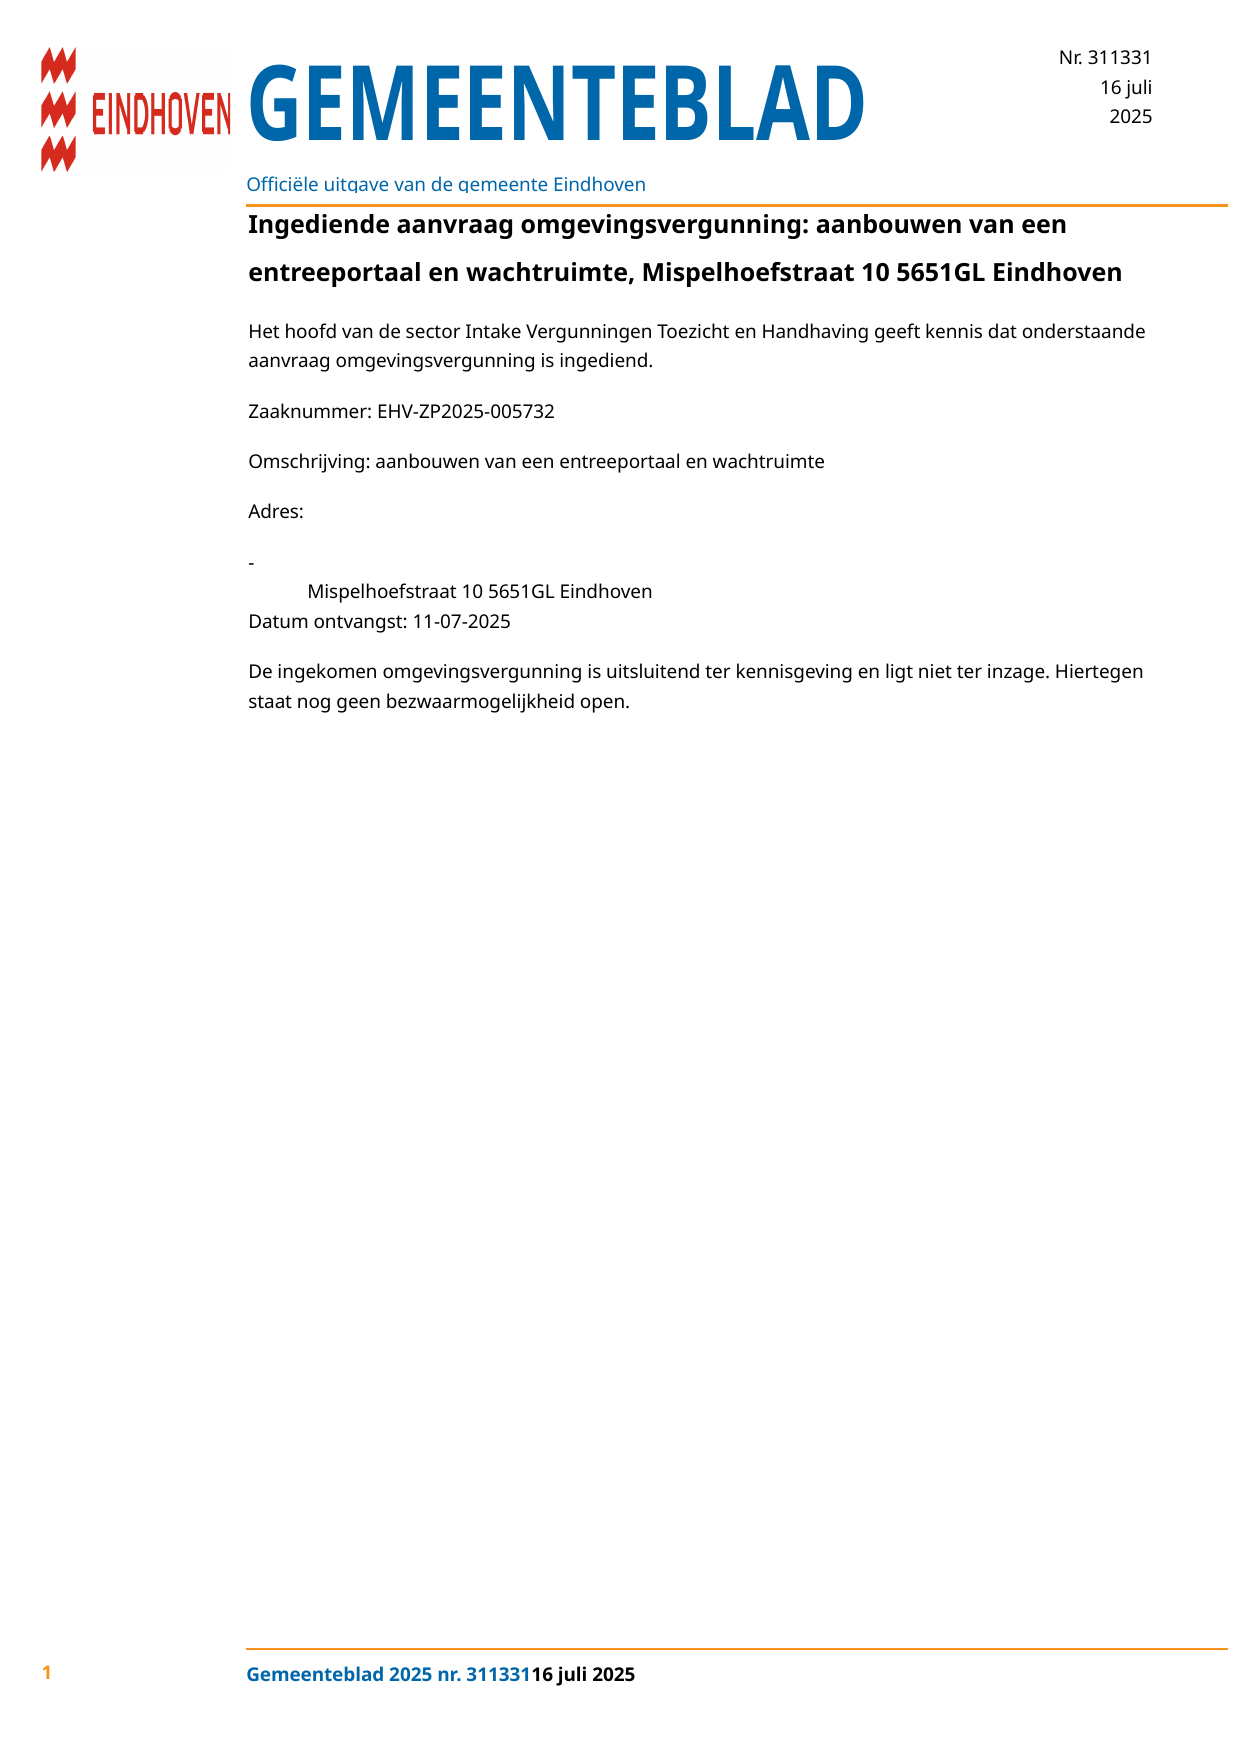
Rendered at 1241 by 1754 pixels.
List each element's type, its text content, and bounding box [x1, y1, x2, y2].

text Zaaknummer: EHV-ZP2025-005732 [248, 398, 1152, 424]
text Datum ontvangst: 11-07-2025 [248, 608, 1152, 634]
text Ingediende aanvraag omgevingsvergunning: aanbouwen van een entreeportaal en wachtruimte, Mispelhoefstraat 10 5651GL Eindhoven [248, 207, 1152, 288]
text Het hoofd van de sector Intake Vergunningen Toezicht en Handhaving geeft kennis dat onderstaande aanvraag omgevingsvergunning is ingediend. [248, 318, 1152, 373]
picture [41, 47, 231, 172]
text De ingekomen omgevingsvergunning is uitsluitend ter kennisgeving en ligt niet ter inzage. Hiertegen staat nog geen bezwaarmogelijkheid open. [248, 659, 1152, 714]
list Mispelhoefstraat 10 5651GL Eindhoven [248, 579, 1152, 604]
text Adres: [248, 499, 1152, 524]
text Omschrijving: aanbouwen van een entreeportaal en wachtruimte [248, 448, 1152, 474]
